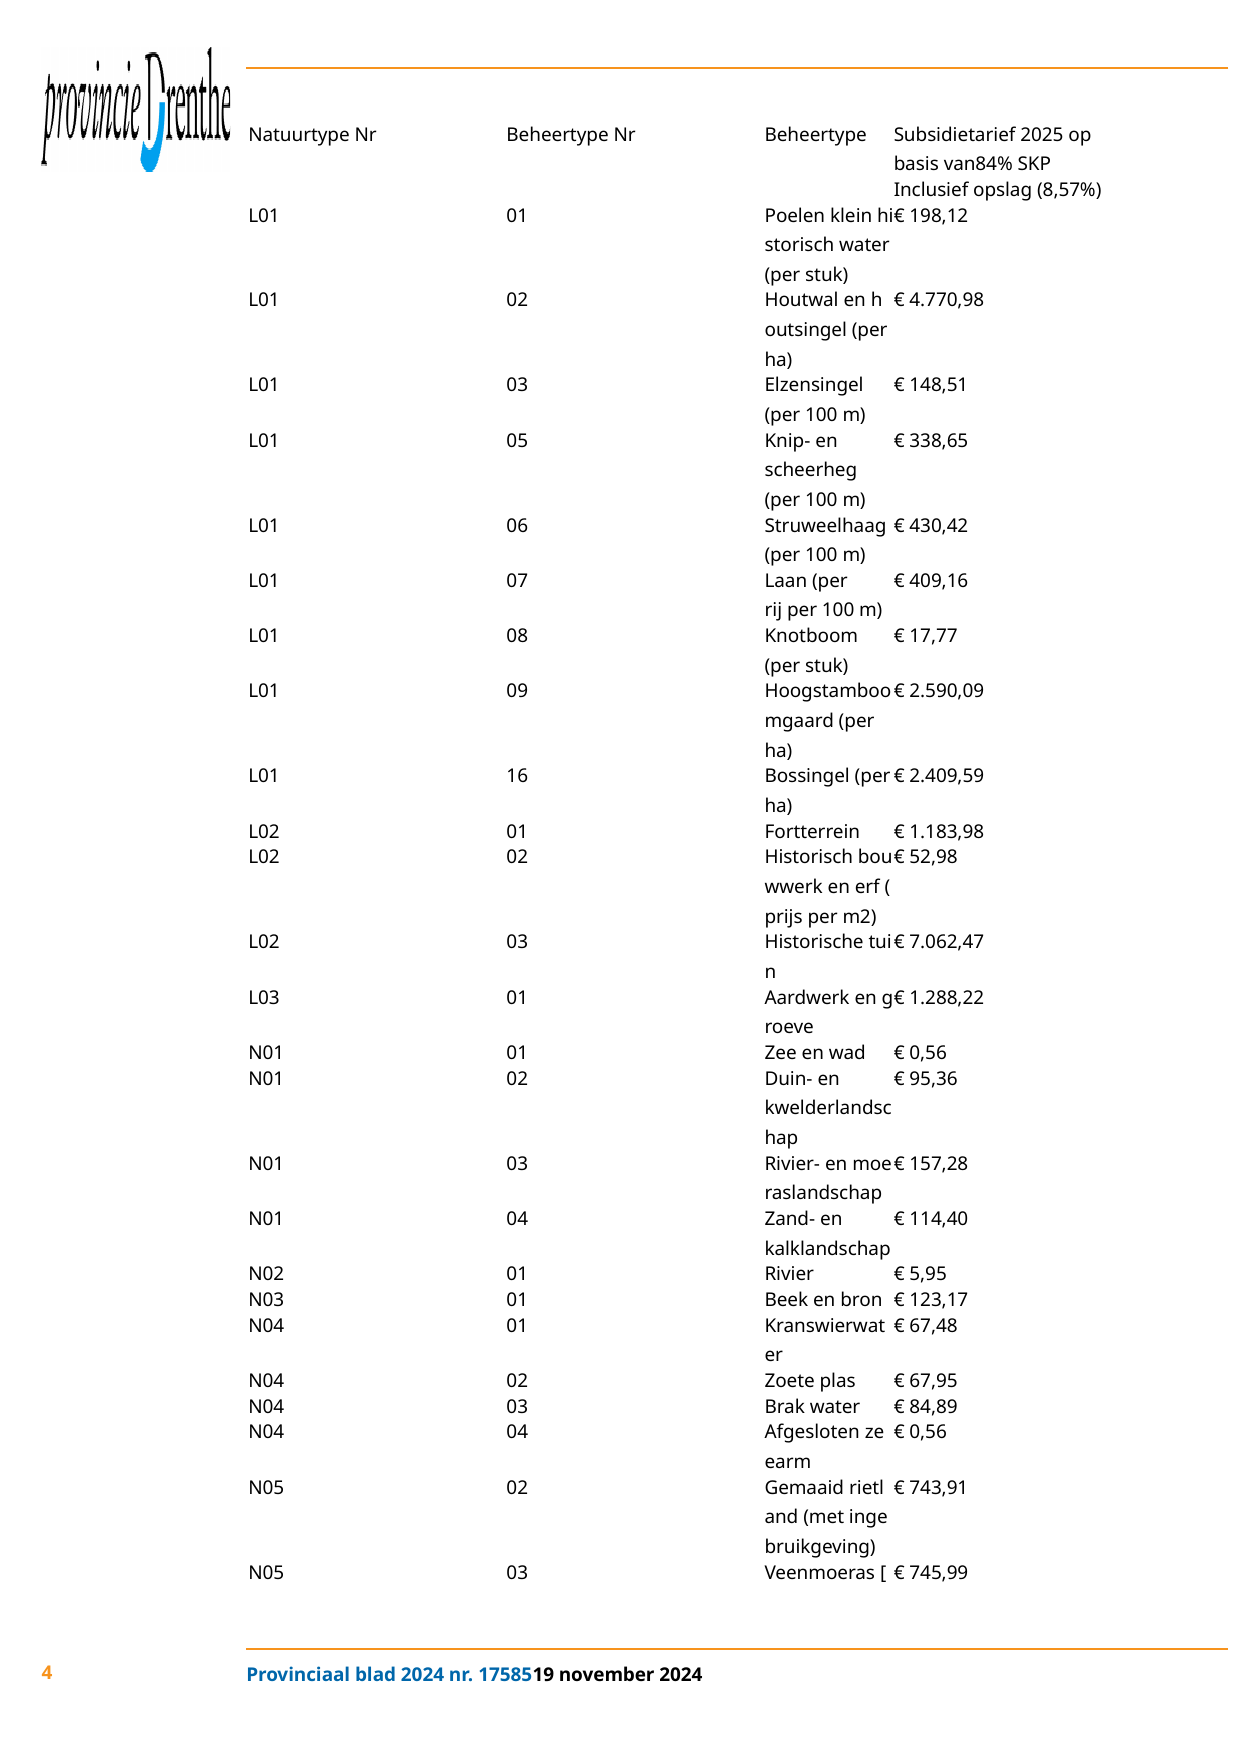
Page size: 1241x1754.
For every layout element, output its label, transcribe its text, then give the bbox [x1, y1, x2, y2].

table_cell 03 [506, 929, 764, 984]
table_cell N02 [248, 1260, 506, 1286]
table_cell Struweelhaag (per 100 m) [764, 512, 893, 567]
table_cell 05 [506, 427, 764, 512]
table_cell 02 [506, 1367, 764, 1393]
table_cell L02 [248, 818, 506, 844]
table_cell 01 [506, 202, 764, 287]
table_header Beheertype Nr [506, 121, 764, 176]
table_header Subsidietarief 2025 op basis van84% SKP [894, 121, 1152, 176]
table_cell € 67,48 [894, 1312, 1152, 1367]
table_cell [248, 176, 506, 202]
table_cell € 745,99 [894, 1559, 1152, 1584]
table_cell Elzensingel (per 100 m) [764, 372, 893, 427]
table_cell 03 [506, 372, 764, 427]
table_cell N03 [248, 1286, 506, 1312]
table_cell Historische tuin [764, 929, 893, 984]
table_cell 03 [506, 1150, 764, 1205]
table_cell € 52,98 [894, 844, 1152, 928]
table_cell € 67,95 [894, 1367, 1152, 1393]
table_cell € 95,36 [894, 1065, 1152, 1150]
table_cell 01 [506, 818, 764, 844]
table_cell L02 [248, 844, 506, 928]
table_cell Zand- en kalklandschap [764, 1205, 893, 1260]
table_cell L01 [248, 427, 506, 512]
table_cell L01 [248, 623, 506, 678]
table_cell N04 [248, 1419, 506, 1474]
table_cell € 743,91 [894, 1474, 1152, 1559]
table_cell N04 [248, 1367, 506, 1393]
table_cell Bossingel (per ha) [764, 763, 893, 818]
table_cell L01 [248, 287, 506, 372]
table_cell Rivier- en moeraslandschap [764, 1150, 893, 1205]
table_cell € 5,95 [894, 1260, 1152, 1286]
table_cell L01 [248, 512, 506, 567]
table_cell N04 [248, 1312, 506, 1367]
table_cell Knotboom (per stuk) [764, 623, 893, 678]
table_cell € 2.409,59 [894, 763, 1152, 818]
table_cell N01 [248, 1039, 506, 1065]
table_cell Hoogstamboomgaard (per ha) [764, 678, 893, 763]
table_header Natuurtype Nr [248, 121, 506, 176]
table_cell 08 [506, 623, 764, 678]
table_cell [764, 176, 893, 202]
table_cell € 123,17 [894, 1286, 1152, 1312]
table_cell 04 [506, 1205, 764, 1260]
table_cell Rivier [764, 1260, 893, 1286]
table_cell € 7.062,47 [894, 929, 1152, 984]
table_cell € 157,28 [894, 1150, 1152, 1205]
table_cell € 338,65 [894, 427, 1152, 512]
table_cell Brak water [764, 1393, 893, 1419]
table_cell € 409,16 [894, 567, 1152, 622]
table_cell Knip- en scheerheg (per 100 m) [764, 427, 893, 512]
table_cell N05 [248, 1559, 506, 1584]
table_cell L01 [248, 567, 506, 622]
table_cell 04 [506, 1419, 764, 1474]
table_cell 02 [506, 1065, 764, 1150]
table_cell 06 [506, 512, 764, 567]
table_cell Gemaaid rietland (met ingebruikgeving) [764, 1474, 893, 1559]
table_cell 01 [506, 1312, 764, 1367]
table_cell € 148,51 [894, 372, 1152, 427]
table_cell Duin- en kwelderlandschap [764, 1065, 893, 1150]
table_cell Laan (per rij per 100 m) [764, 567, 893, 622]
table_cell L01 [248, 678, 506, 763]
table_cell N01 [248, 1065, 506, 1150]
table_cell Zoete plas [764, 1367, 893, 1393]
table_cell Aardwerk en groeve [764, 984, 893, 1039]
table_cell 01 [506, 1039, 764, 1065]
table_header Beheertype [764, 121, 893, 176]
table_cell 02 [506, 287, 764, 372]
table_cell [506, 176, 764, 202]
table_cell Houtwal en houtsingel (per ha) [764, 287, 893, 372]
table_cell € 2.590,09 [894, 678, 1152, 763]
table_cell 01 [506, 1286, 764, 1312]
table_cell 03 [506, 1393, 764, 1419]
table_cell N01 [248, 1205, 506, 1260]
table_cell Veenmoeras [ [764, 1559, 893, 1584]
table_cell € 4.770,98 [894, 287, 1152, 372]
table_cell 03 [506, 1559, 764, 1584]
table_cell Kranswierwater [764, 1312, 893, 1367]
table_cell Poelen klein historisch water (per stuk) [764, 202, 893, 287]
table_cell 02 [506, 844, 764, 928]
table_cell Fortterrein [764, 818, 893, 844]
table_cell Beek en bron [764, 1286, 893, 1312]
table_cell Historisch bouwwerk en erf (prijs per m2) [764, 844, 893, 928]
picture [41, 47, 231, 172]
table_cell 07 [506, 567, 764, 622]
table_cell € 0,56 [894, 1039, 1152, 1065]
table_cell € 430,42 [894, 512, 1152, 567]
table_cell 09 [506, 678, 764, 763]
table_cell € 198,12 [894, 202, 1152, 287]
table_cell 16 [506, 763, 764, 818]
table_cell € 84,89 [894, 1393, 1152, 1419]
table_cell L01 [248, 763, 506, 818]
table_cell € 114,40 [894, 1205, 1152, 1260]
table_cell L03 [248, 984, 506, 1039]
table_cell N01 [248, 1150, 506, 1205]
table_cell N04 [248, 1393, 506, 1419]
table_cell Inclusief opslag (8,57%) [894, 176, 1152, 202]
table_cell € 1.183,98 [894, 818, 1152, 844]
table_cell Afgesloten zeearm [764, 1419, 893, 1474]
table_cell N05 [248, 1474, 506, 1559]
table_cell 02 [506, 1474, 764, 1559]
table_cell € 17,77 [894, 623, 1152, 678]
table_cell € 0,56 [894, 1419, 1152, 1474]
table_cell Zee en wad [764, 1039, 893, 1065]
table_cell L02 [248, 929, 506, 984]
table_cell € 1.288,22 [894, 984, 1152, 1039]
table_cell L01 [248, 202, 506, 287]
table_cell L01 [248, 372, 506, 427]
table_cell 01 [506, 1260, 764, 1286]
table_cell 01 [506, 984, 764, 1039]
